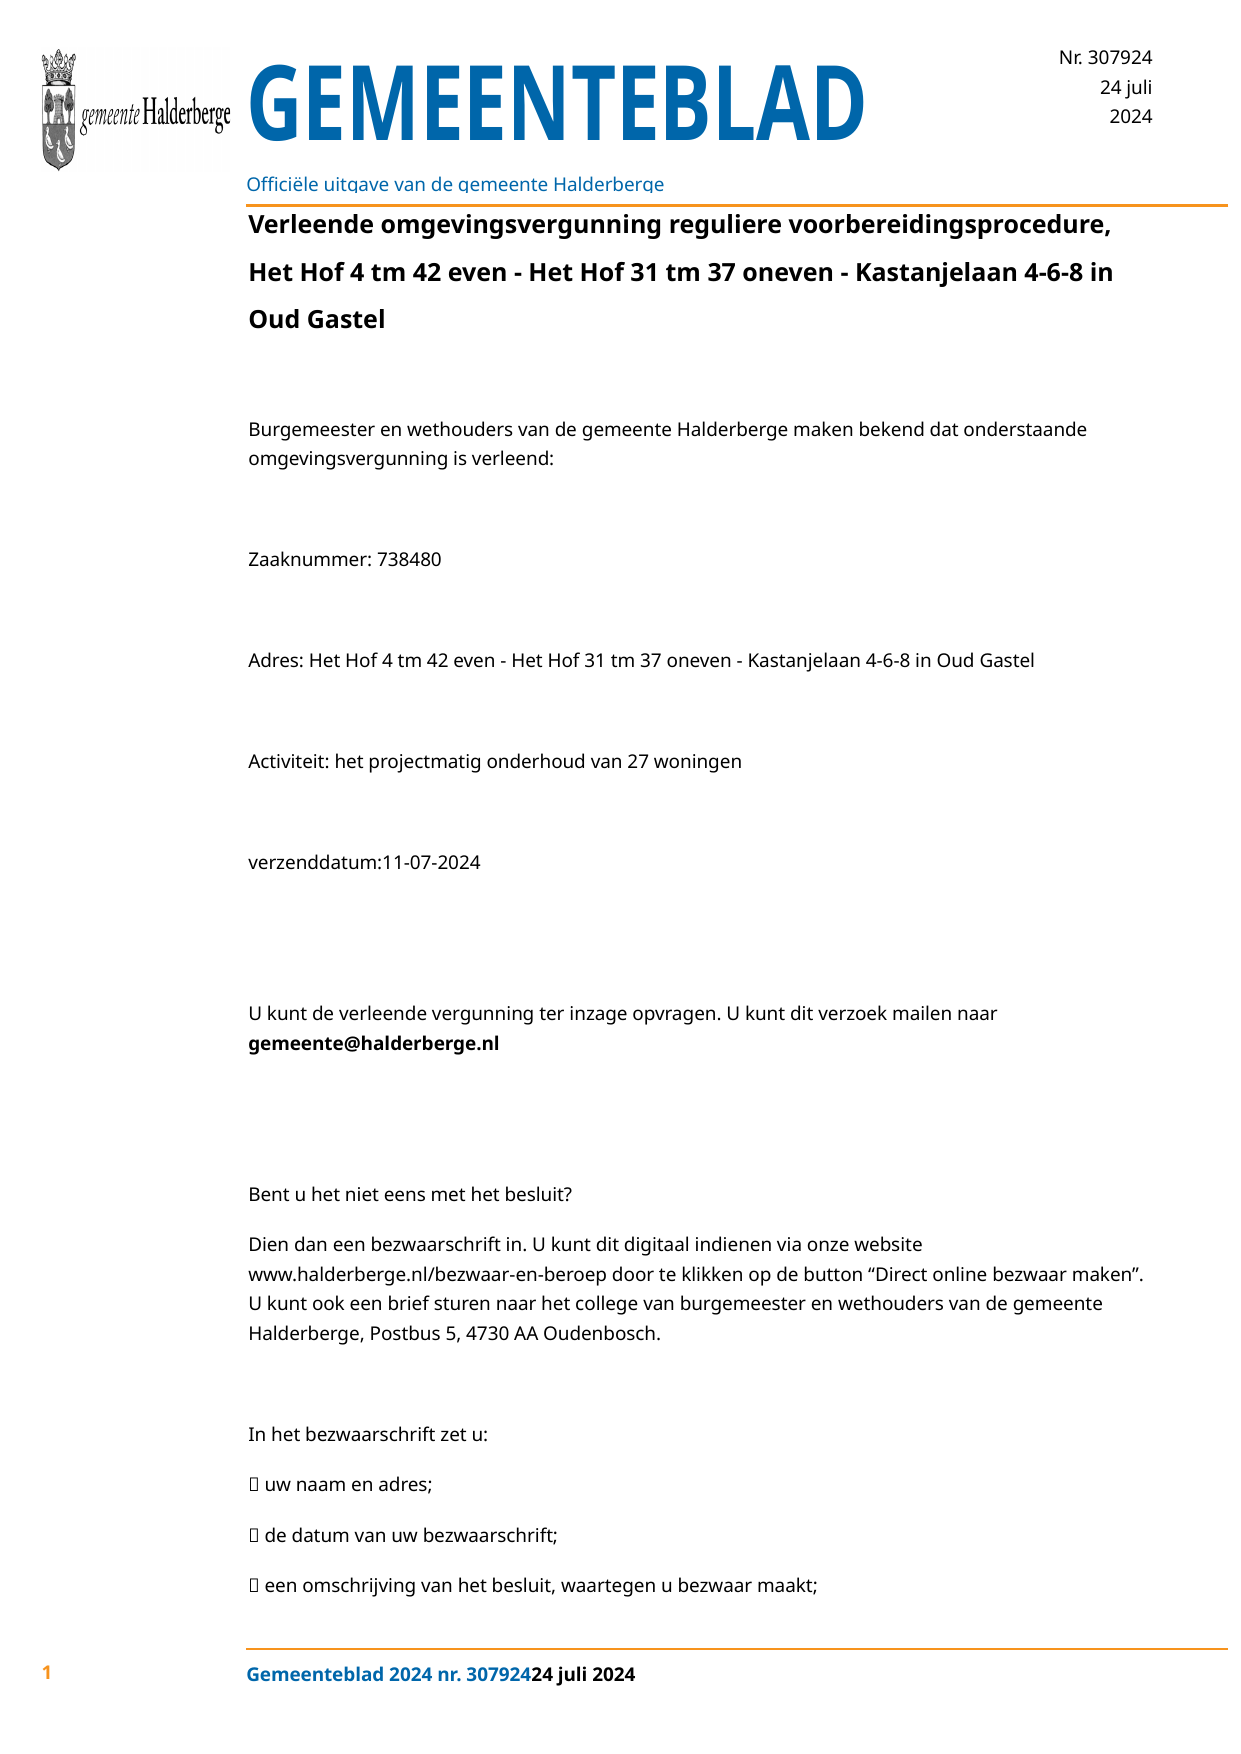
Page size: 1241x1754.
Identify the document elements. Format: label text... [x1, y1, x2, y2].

text  uw naam en adres; [248, 1471, 1152, 1497]
text Dien dan een bezwaarschrift in. U kunt dit digitaal indienen via onze website www.halderberge.nl/bezwaar-en-beroep door te klikken op de button “Direct online bezwaar maken”. U kunt ook een brief sturen naar het college van burgemeester en wethouders van de gemeente Halderberge, Postbus 5, 4730 AA Oudenbosch. [248, 1231, 1152, 1346]
text verzenddatum:11-07-2024 [248, 849, 1152, 874]
text Activiteit: het projectmatig onderhoud van 27 woningen [248, 748, 1152, 774]
text Burgemeester en wethouders van de gemeente Halderberge maken bekend dat onderstaande omgevingsvergunning is verleend: [248, 416, 1152, 471]
text U kunt de verleende vergunning ter inzage opvragen. U kunt dit verzoek mailen naar gemeente@halderberge.nl [248, 1000, 1152, 1055]
text Adres: Het Hof 4 tm 42 even - Het Hof 31 tm 37 oneven - Kastanjelaan 4-6-8 in Oud Gastel [248, 647, 1152, 673]
text Verleende omgevingsvergunning reguliere voorbereidingsprocedure, Het Hof 4 tm 42 even - Het Hof 31 tm 37 oneven - Kastanjelaan 4-6-8 in Oud Gastel [248, 207, 1152, 336]
text Zaaknummer: 738480 [248, 546, 1152, 572]
text  een omschrijving van het besluit, waartegen u bezwaar maakt; [248, 1572, 1152, 1598]
text  de datum van uw bezwaarschrift; [248, 1522, 1152, 1547]
text Bent u het niet eens met het besluit? [248, 1181, 1152, 1207]
picture [41, 47, 231, 172]
text In het bezwaarschrift zet u: [248, 1421, 1152, 1447]
